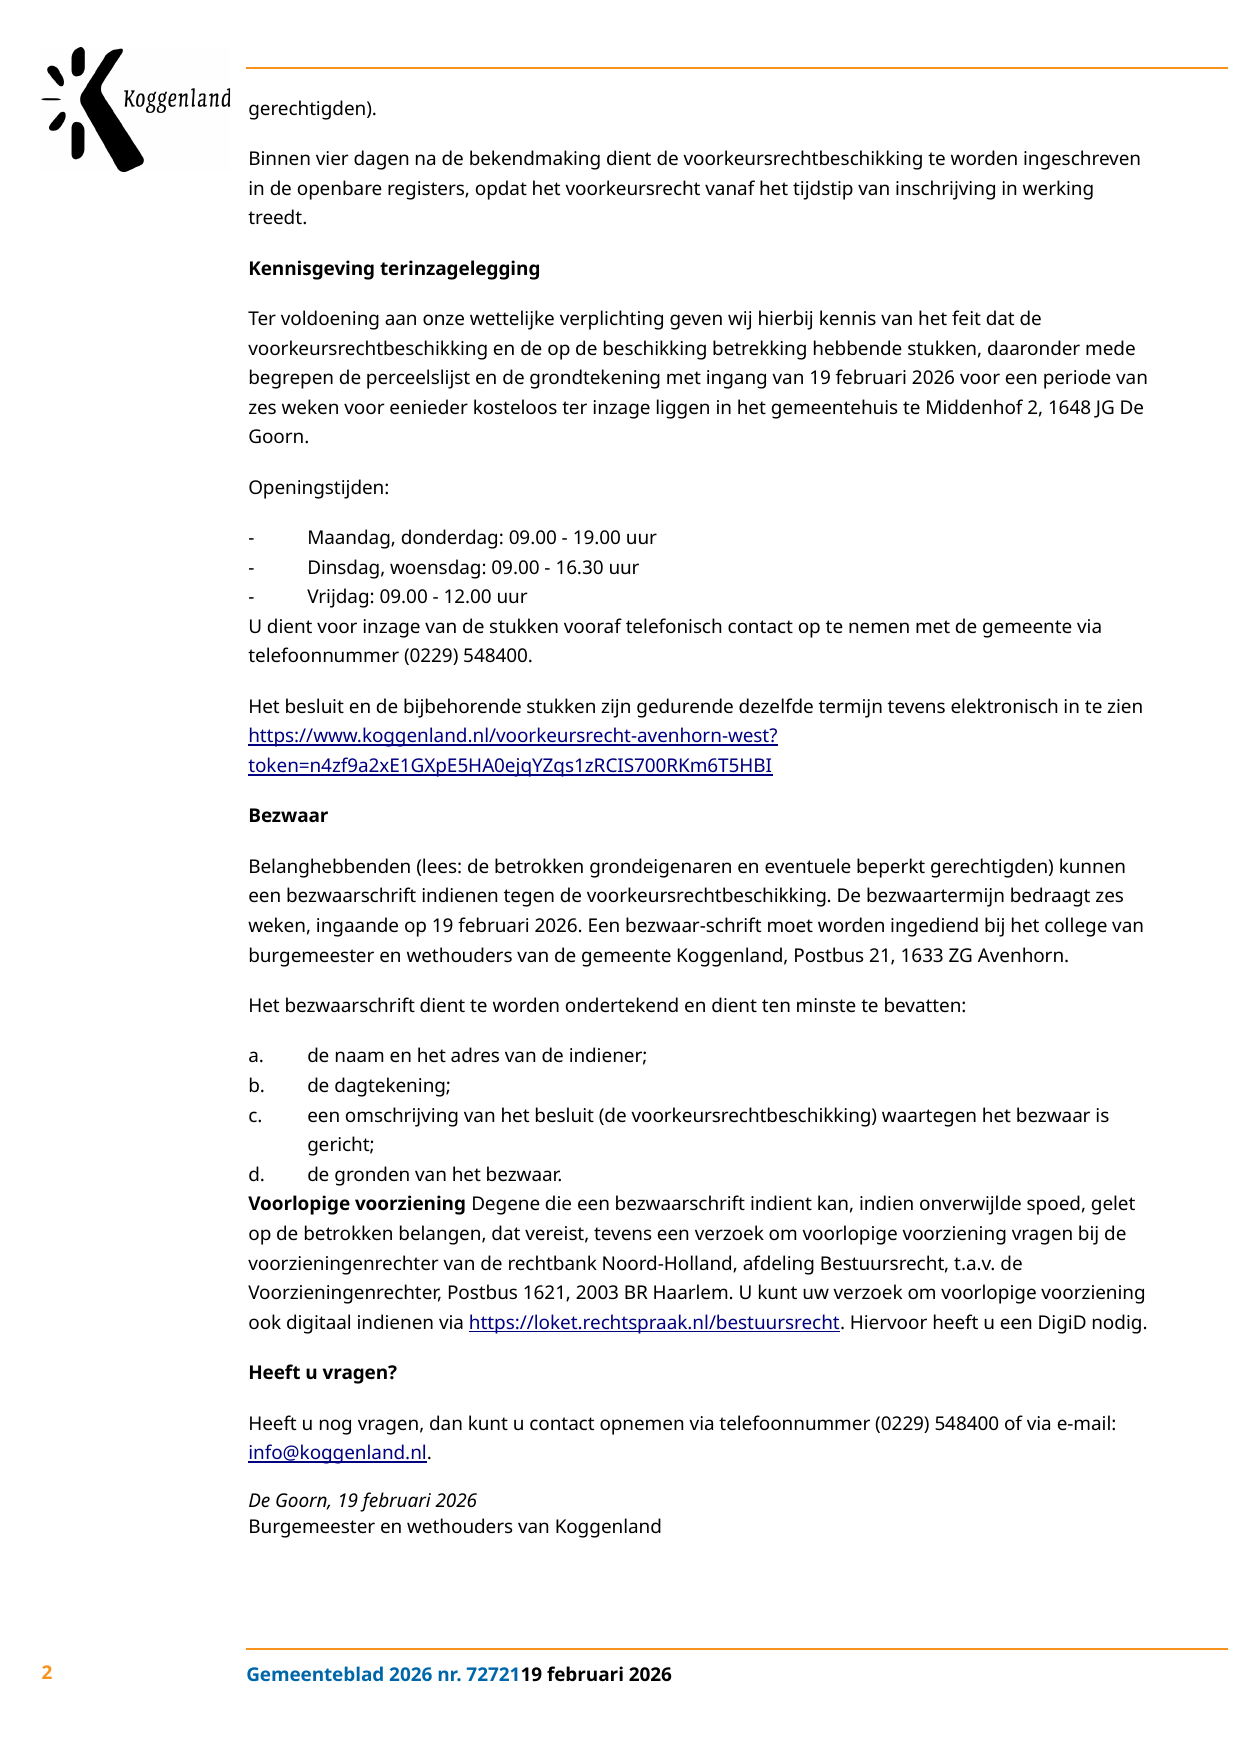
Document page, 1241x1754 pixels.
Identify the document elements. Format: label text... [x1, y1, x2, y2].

list de gronden van het bezwaar. [248, 1161, 1152, 1187]
text Voorlopige voorziening Degene die een bezwaarschrift indient kan, indien onverwijlde spoed, gelet op de betrokken belangen, dat vereist, tevens een verzoek om voorlopige voorziening vragen bij de voorzieningenrechter van de rechtbank Noord-Holland, afdeling Bestuursrecht, t.a.v. de Voorzieningenrechter, Postbus 1621, 2003 BR Haarlem. U kunt uw verzoek om voorlopige voorziening ook digitaal indienen via https://loket.rechtspraak.nl/bestuursrecht. Hiervoor heeft u een DigiD nodig. [248, 1191, 1152, 1335]
text Bezwaar [248, 803, 1152, 828]
text Openingstijden: [248, 474, 1152, 500]
list een omschrijving van het besluit (de voorkeursrechtbeschikking) waartegen het bezwaar is gericht; [248, 1102, 1152, 1157]
text Het bezwaarschrift dient te worden ondertekend en dient ten minste te bevatten: [248, 992, 1152, 1018]
text Burgemeester en wethouders van Koggenland [248, 1513, 1152, 1539]
text De Goorn, 19 februari 2026 [248, 1487, 1152, 1513]
text Ter voldoening aan onze wettelijke verplichting geven wij hierbij kennis van het feit dat de voorkeursrechtbeschikking en de op de beschikking betrekking hebbende stukken, daaronder mede begrepen de perceelslijst en de grondtekening met ingang van 19 februari 2026 voor een periode van zes weken voor eenieder kosteloos ter inzage liggen in het gemeentehuis te Middenhof 2, 1648 JG De Goorn. [248, 305, 1152, 449]
text Heeft u nog vragen, dan kunt u contact opnemen via telefoonnummer (0229) 548400 of via e-mail: info@koggenland.nl. [248, 1410, 1152, 1465]
list de naam en het adres van de indiener; [248, 1043, 1152, 1068]
text Heeft u vragen? [248, 1359, 1152, 1385]
picture [41, 47, 231, 172]
text Kennisgeving terinzagelegging [248, 255, 1152, 281]
text Het besluit en de bijbehorende stukken zijn gedurende dezelfde termijn tevens elektronisch in te zien https://www.koggenland.nl/voorkeursrecht-avenhorn-west?token=n4zf9a2xE1GXpE5HA0ejqYZqs1zRCIS700RKm6T5HBI [248, 693, 1152, 778]
text U dient voor inzage van de stukken vooraf telefonisch contact op te nemen met de gemeente via telefoonnummer (0229) 548400. [248, 613, 1152, 668]
text gerechtigden). [248, 95, 1152, 121]
text Binnen vier dagen na de bekendmaking dient de voorkeursrechtbeschikking te worden ingeschreven in de openbare registers, opdat het voorkeursrecht vanaf het tijdstip van inschrijving in werking treedt. [248, 145, 1152, 230]
list Dinsdag, woensdag: 09.00 - 16.30 uur [248, 554, 1152, 580]
list de dagtekening; [248, 1072, 1152, 1098]
text Belanghebbenden (lees: de betrokken grondeigenaren en eventuele beperkt gerechtigden) kunnen een bezwaarschrift indienen tegen de voorkeursrechtbeschikking. De bezwaartermijn bedraagt zes weken, ingaande op 19 februari 2026. Een bezwaar-schrift moet worden ingediend bij het college van burgemeester en wethouders van de gemeente Koggenland, Postbus 21, 1633 ZG Avenhorn. [248, 853, 1152, 968]
list Maandag, donderdag: 09.00 - 19.00 uur [248, 524, 1152, 550]
list Vrijdag: 09.00 - 12.00 uur [248, 583, 1152, 609]
